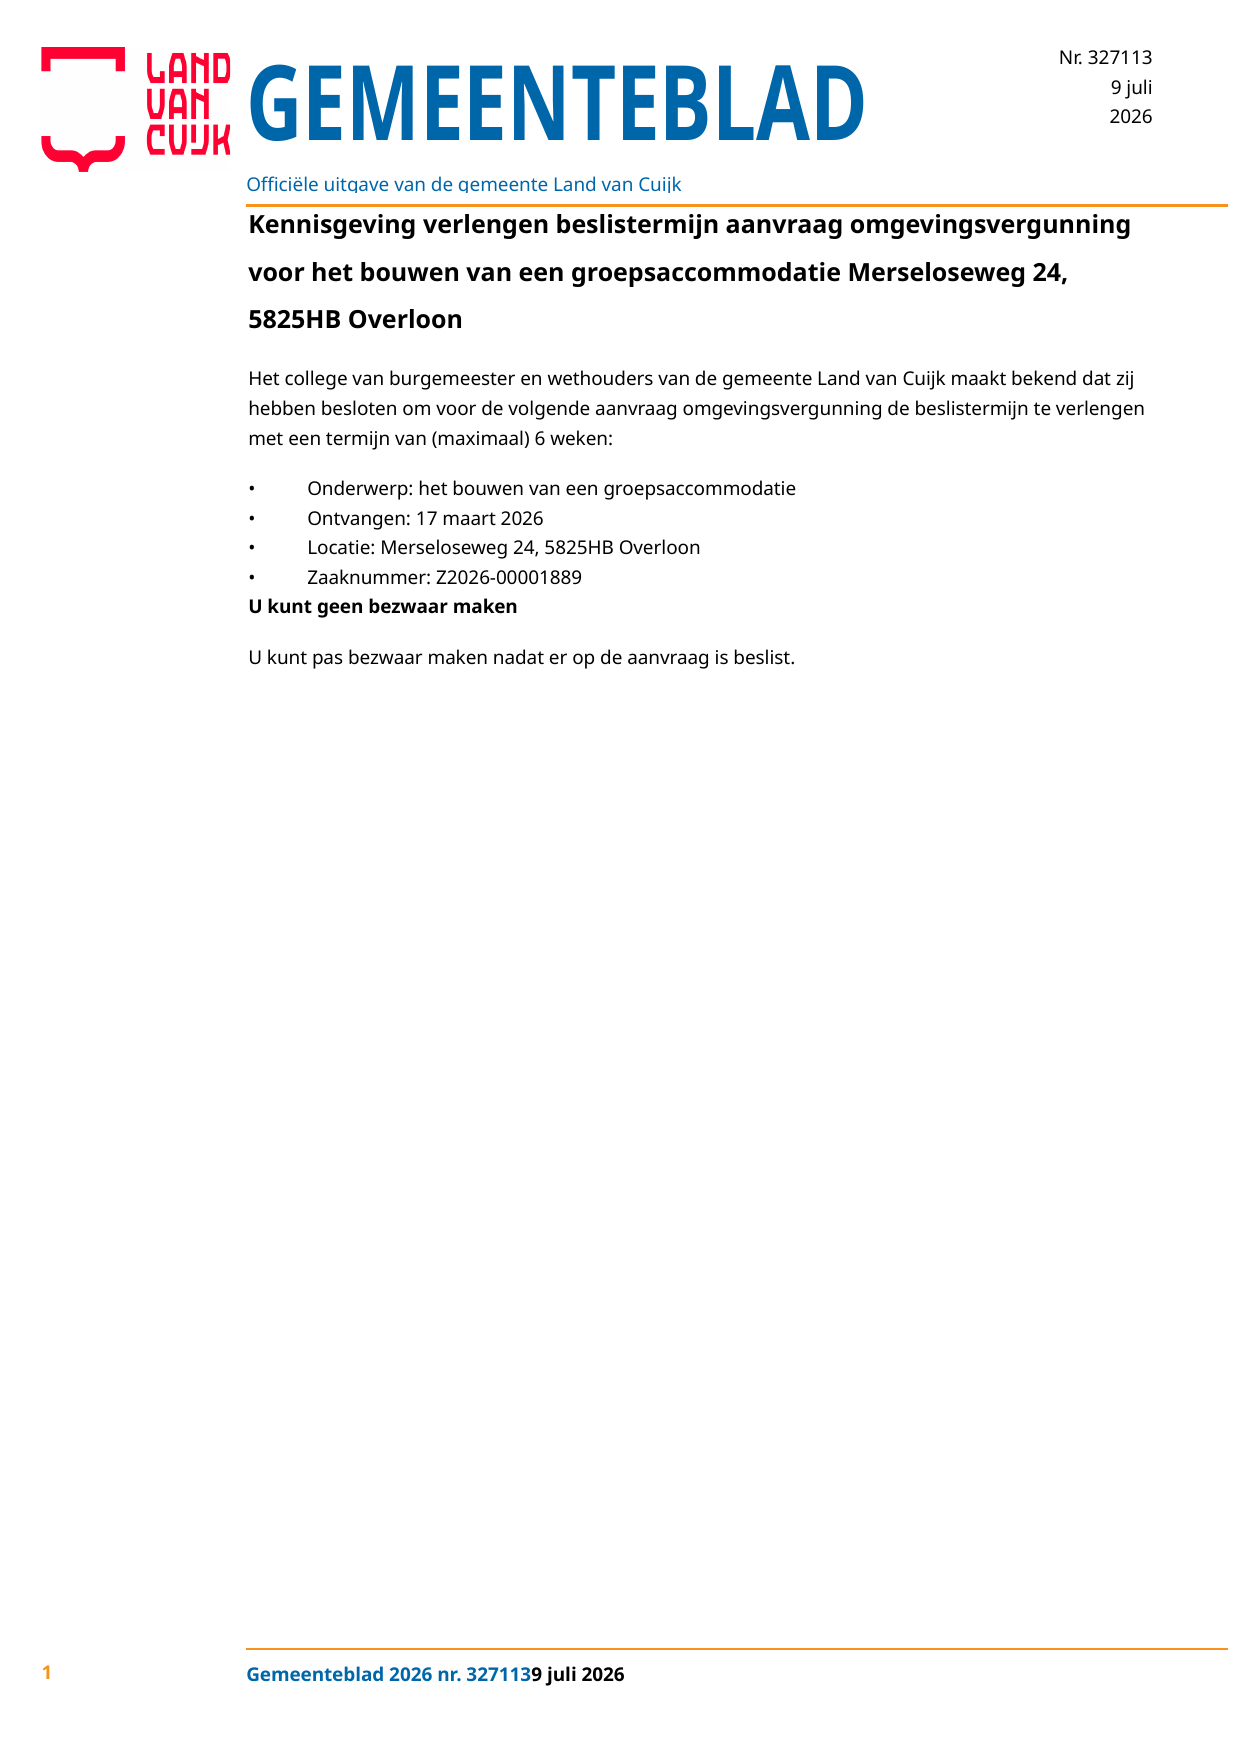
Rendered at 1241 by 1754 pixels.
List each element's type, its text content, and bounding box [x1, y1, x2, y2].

list Locatie: Merseloseweg 24, 5825HB Overloon [248, 534, 1152, 560]
list Onderwerp: het bouwen van een groepsaccommodatie [248, 475, 1152, 501]
list Ontvangen: 17 maart 2026 [248, 505, 1152, 530]
text U kunt geen bezwaar maken [248, 593, 1152, 619]
text Kennisgeving verlengen beslistermijn aanvraag omgevingsvergunning voor het bouwen van een groepsaccommodatie Merseloseweg 24, 5825HB Overloon [248, 207, 1152, 336]
picture [41, 47, 231, 172]
list Zaaknummer: Z2026-00001889 [248, 564, 1152, 589]
text U kunt pas bezwaar maken nadat er op de aanvraag is beslist. [248, 644, 1152, 669]
text Het college van burgemeester en wethouders van de gemeente Land van Cuijk maakt bekend dat zij hebben besloten om voor de volgende aanvraag omgevingsvergunning de beslistermijn te verlengen met een termijn van (maximaal) 6 weken: [248, 366, 1152, 450]
